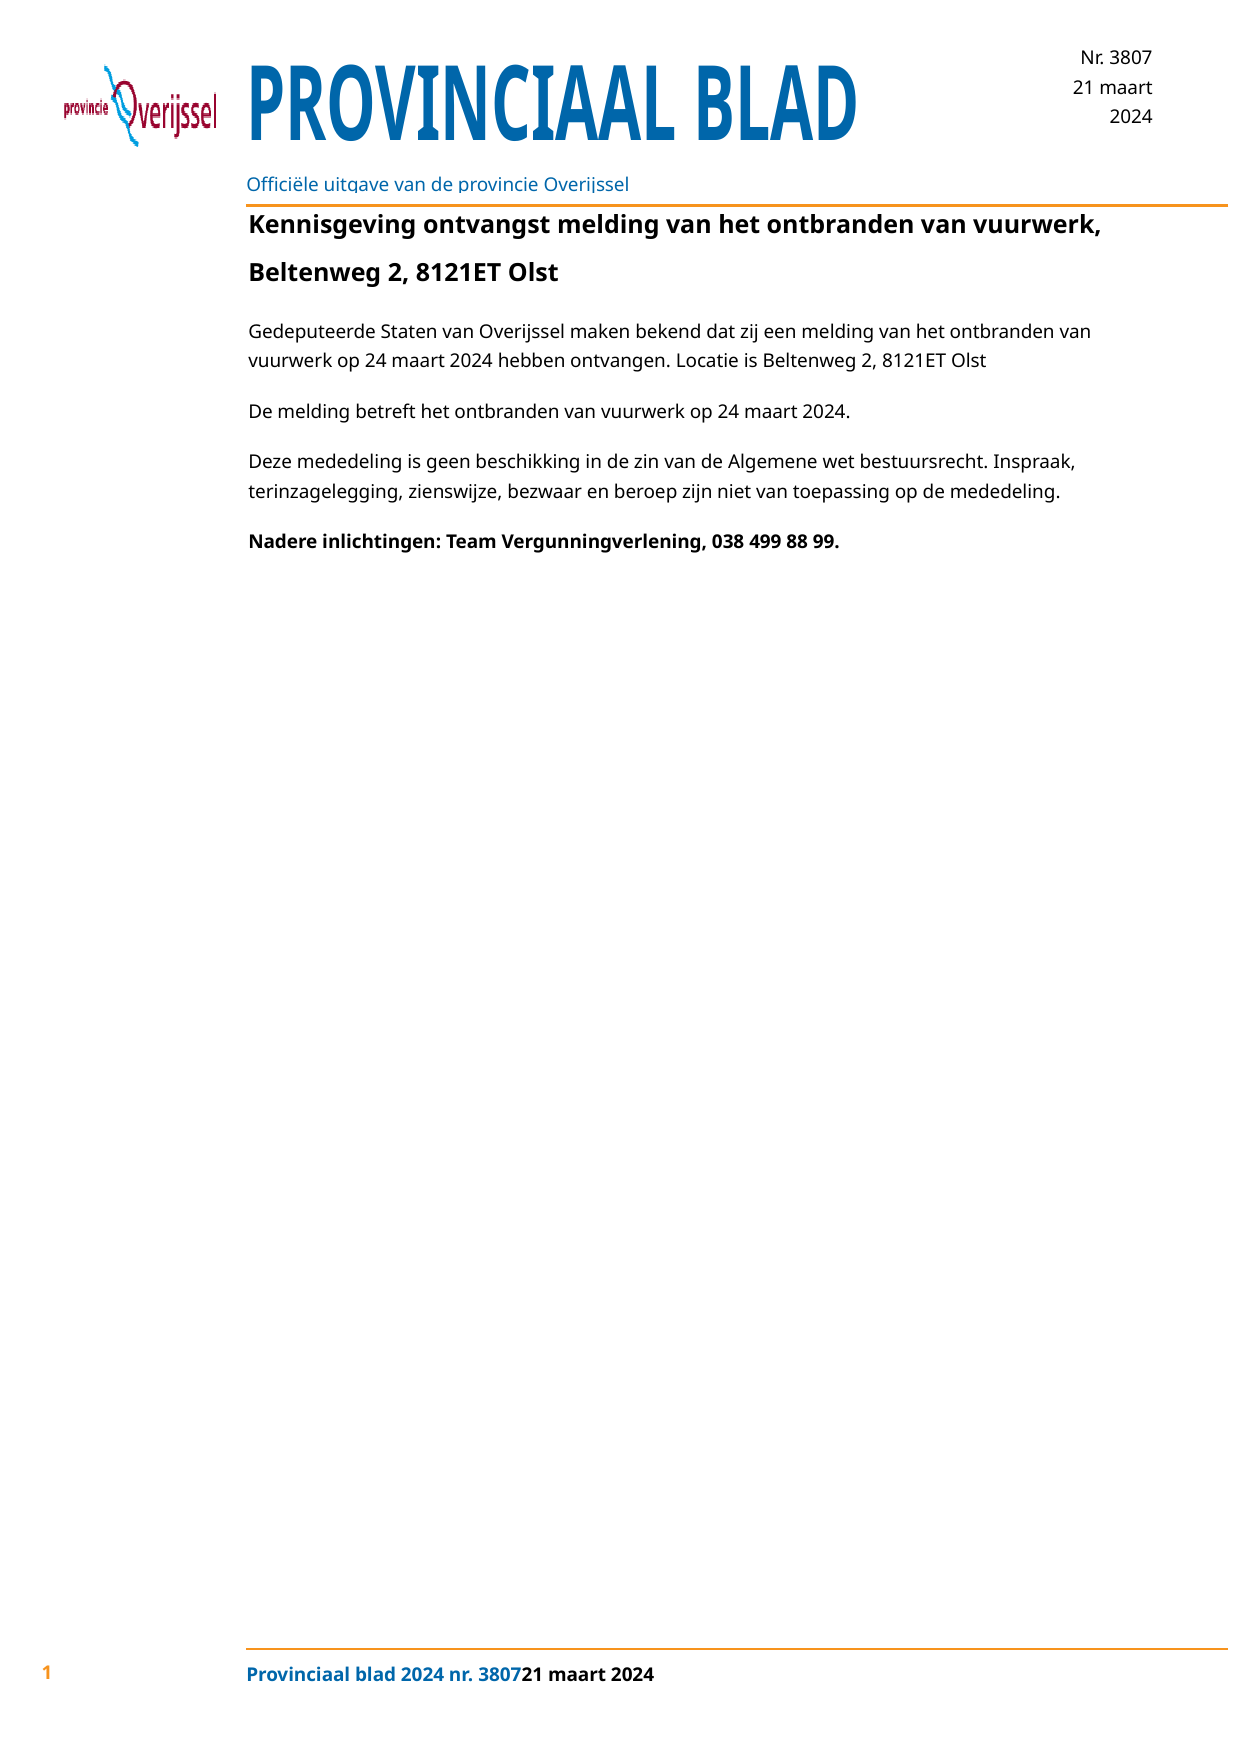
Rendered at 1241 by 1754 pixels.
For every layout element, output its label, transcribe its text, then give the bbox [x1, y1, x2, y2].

picture [41, 47, 231, 172]
text De melding betreft het ontbranden van vuurwerk op 24 maart 2024. [248, 398, 1152, 424]
text Kennisgeving ontvangst melding van het ontbranden van vuurwerk, Beltenweg 2, 8121ET Olst [248, 207, 1152, 288]
text Nadere inlichtingen: Team Vergunningverlening, 038 499 88 99. [248, 528, 1152, 554]
text Gedeputeerde Staten van Overijssel maken bekend dat zij een melding van het ontbranden van vuurwerk op 24 maart 2024 hebben ontvangen. Locatie is Beltenweg 2, 8121ET Olst [248, 318, 1152, 373]
text Deze mededeling is geen beschikking in de zin van de Algemene wet bestuursrecht. Inspraak, terinzagelegging, zienswijze, bezwaar en beroep zijn niet van toepassing op de mededeling. [248, 448, 1152, 504]
